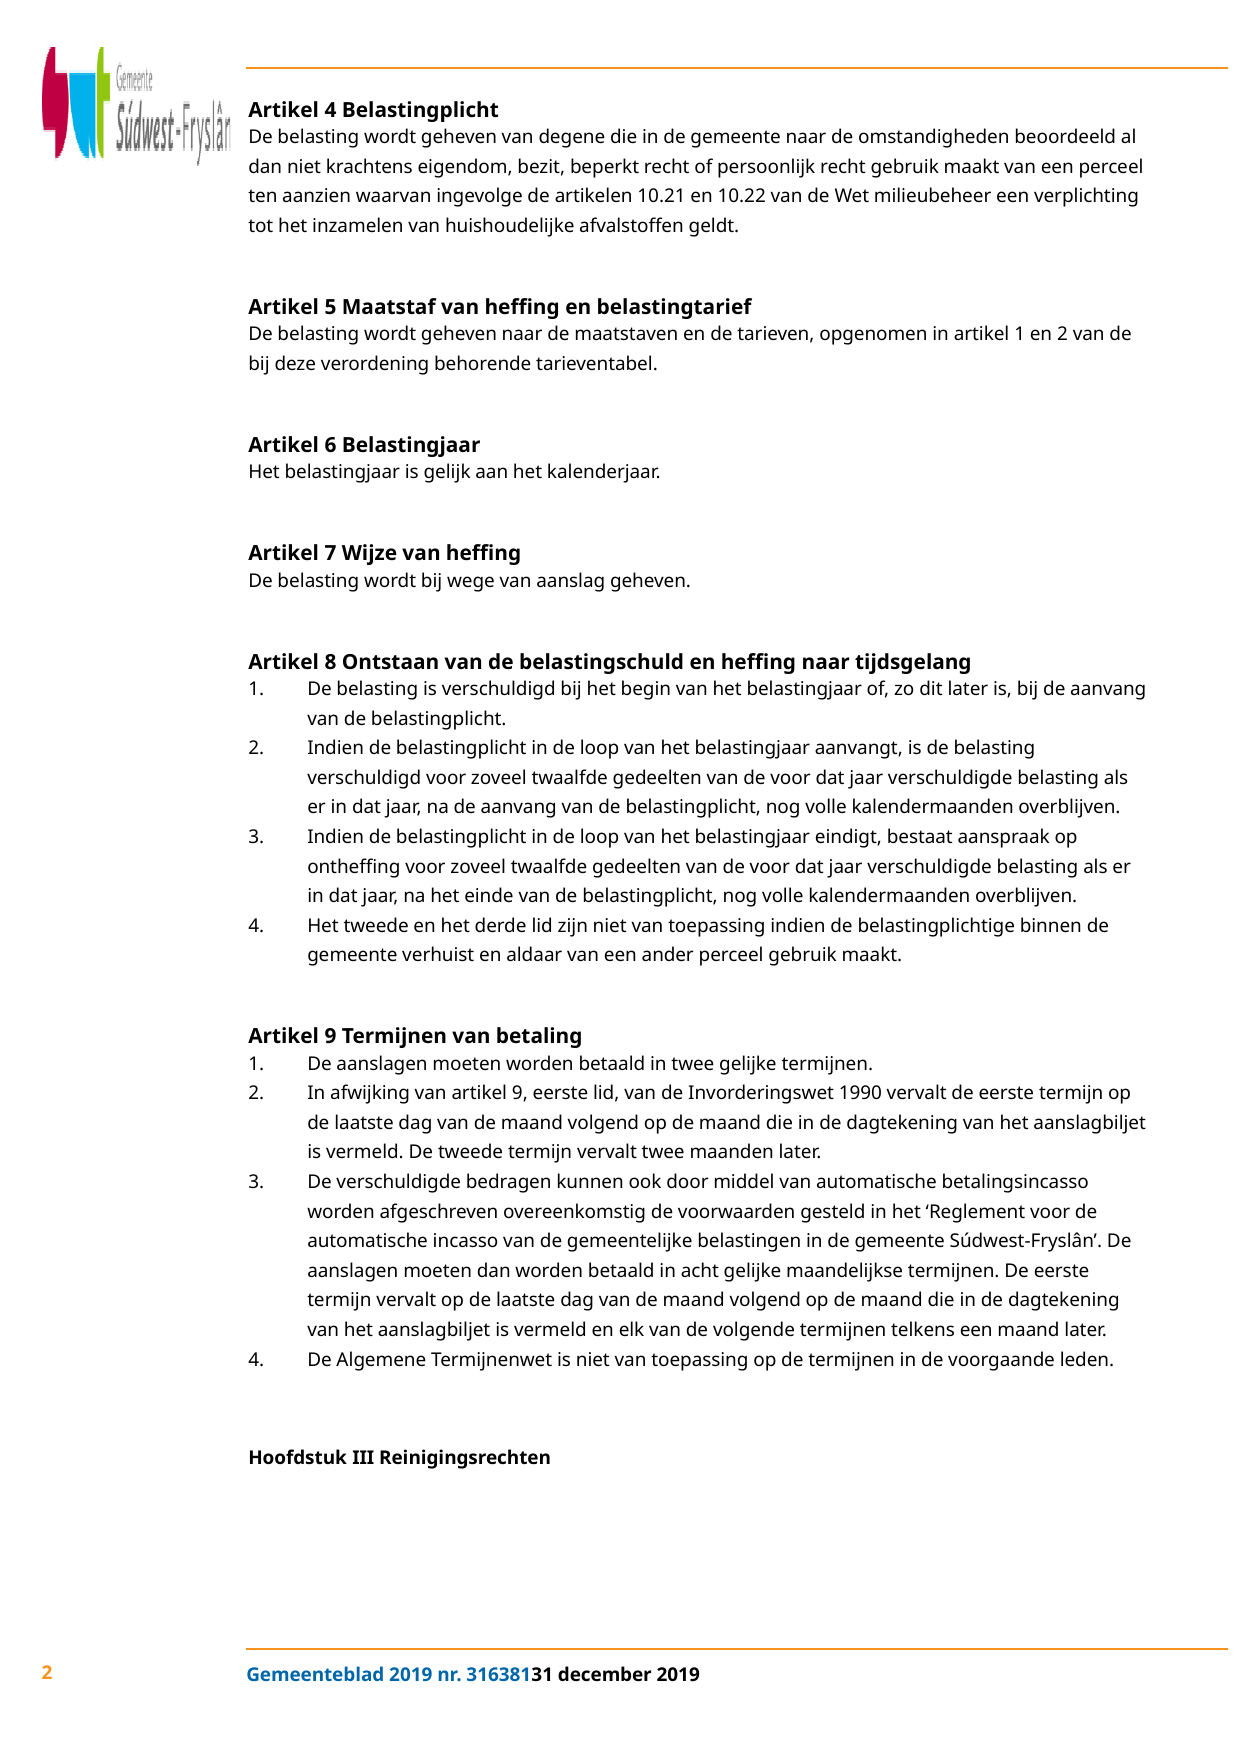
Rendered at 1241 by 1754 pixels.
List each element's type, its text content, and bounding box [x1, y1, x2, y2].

text Artikel 4 Belastingplicht [248, 95, 1152, 123]
text Artikel 5 Maatstaf van heffing en belastingtarief [248, 292, 1152, 320]
text Artikel 7 Wijze van heffing [248, 538, 1152, 567]
text Het belastingjaar is gelijk aan het kalenderjaar. [248, 458, 1152, 484]
list Indien de belastingplicht in de loop van het belastingjaar eindigt, bestaat aanspraak op ontheffing voor zoveel twaalfde gedeelten van de voor dat jaar verschuldigde belasting als er in dat jaar, na het einde van de belastingplicht, nog volle kalendermaanden overblijven. [248, 823, 1152, 908]
text Hoofdstuk III Reinigingsrechten [248, 1442, 1152, 1470]
list In afwijking van artikel 9, eerste lid, van de Invorderingswet 1990 vervalt de eerste termijn op de laatste dag van de maand volgend op de maand die in de dagtekening van het aanslagbiljet is vermeld. De tweede termijn vervalt twee maanden later. [248, 1079, 1152, 1164]
list Het tweede en het derde lid zijn niet van toepassing indien de belastingplichtige binnen de gemeente verhuist en aldaar van een ander perceel gebruik maakt. [248, 912, 1152, 967]
text De belasting wordt geheven van degene die in de gemeente naar de omstandigheden beoordeeld al dan niet krachtens eigendom, bezit, beperkt recht of persoonlijk recht gebruik maakt van een perceel ten aanzien waarvan ingevolge de artikelen 10.21 en 10.22 van de Wet milieubeheer een verplichting tot het inzamelen van huishoudelijke afvalstoffen geldt. [248, 123, 1152, 238]
list De verschuldigde bedragen kunnen ook door middel van automatische betalingsincasso worden afgeschreven overeenkomstig de voorwaarden gesteld in het ‘Reglement voor de automatische incasso van de gemeentelijke belastingen in de gemeente Súdwest-Fryslân’. De aanslagen moeten dan worden betaald in acht gelijke maandelijkse termijnen. De eerste termijn vervalt op de laatste dag van de maand volgend op de maand die in de dagtekening van het aanslagbiljet is vermeld en elk van de volgende termijnen telkens een maand later. [248, 1168, 1152, 1342]
text De belasting wordt bij wege van aanslag geheven. [248, 567, 1152, 593]
list De Algemene Termijnenwet is niet van toepassing op de termijnen in de voorgaande leden. [248, 1346, 1152, 1372]
text De belasting wordt geheven naar de maatstaven en de tarieven, opgenomen in artikel 1 en 2 van de bij deze verordening behorende tarieventabel. [248, 320, 1152, 376]
list De belasting is verschuldigd bij het begin van het belastingjaar of, zo dit later is, bij de aanvang van de belastingplicht. [248, 675, 1152, 731]
text Artikel 6 Belastingjaar [248, 430, 1152, 458]
picture [41, 47, 231, 172]
text Artikel 8 Ontstaan van de belastingschuld en heffing naar tijdsgelang [248, 647, 1152, 675]
list De aanslagen moeten worden betaald in twee gelijke termijnen. [248, 1050, 1152, 1076]
text Artikel 9 Termijnen van betaling [248, 1022, 1152, 1050]
list Indien de belastingplicht in de loop van het belastingjaar aanvangt, is de belasting verschuldigd voor zoveel twaalfde gedeelten van de voor dat jaar verschuldigde belasting als er in dat jaar, na de aanvang van de belastingplicht, nog volle kalendermaanden overblijven. [248, 734, 1152, 819]
